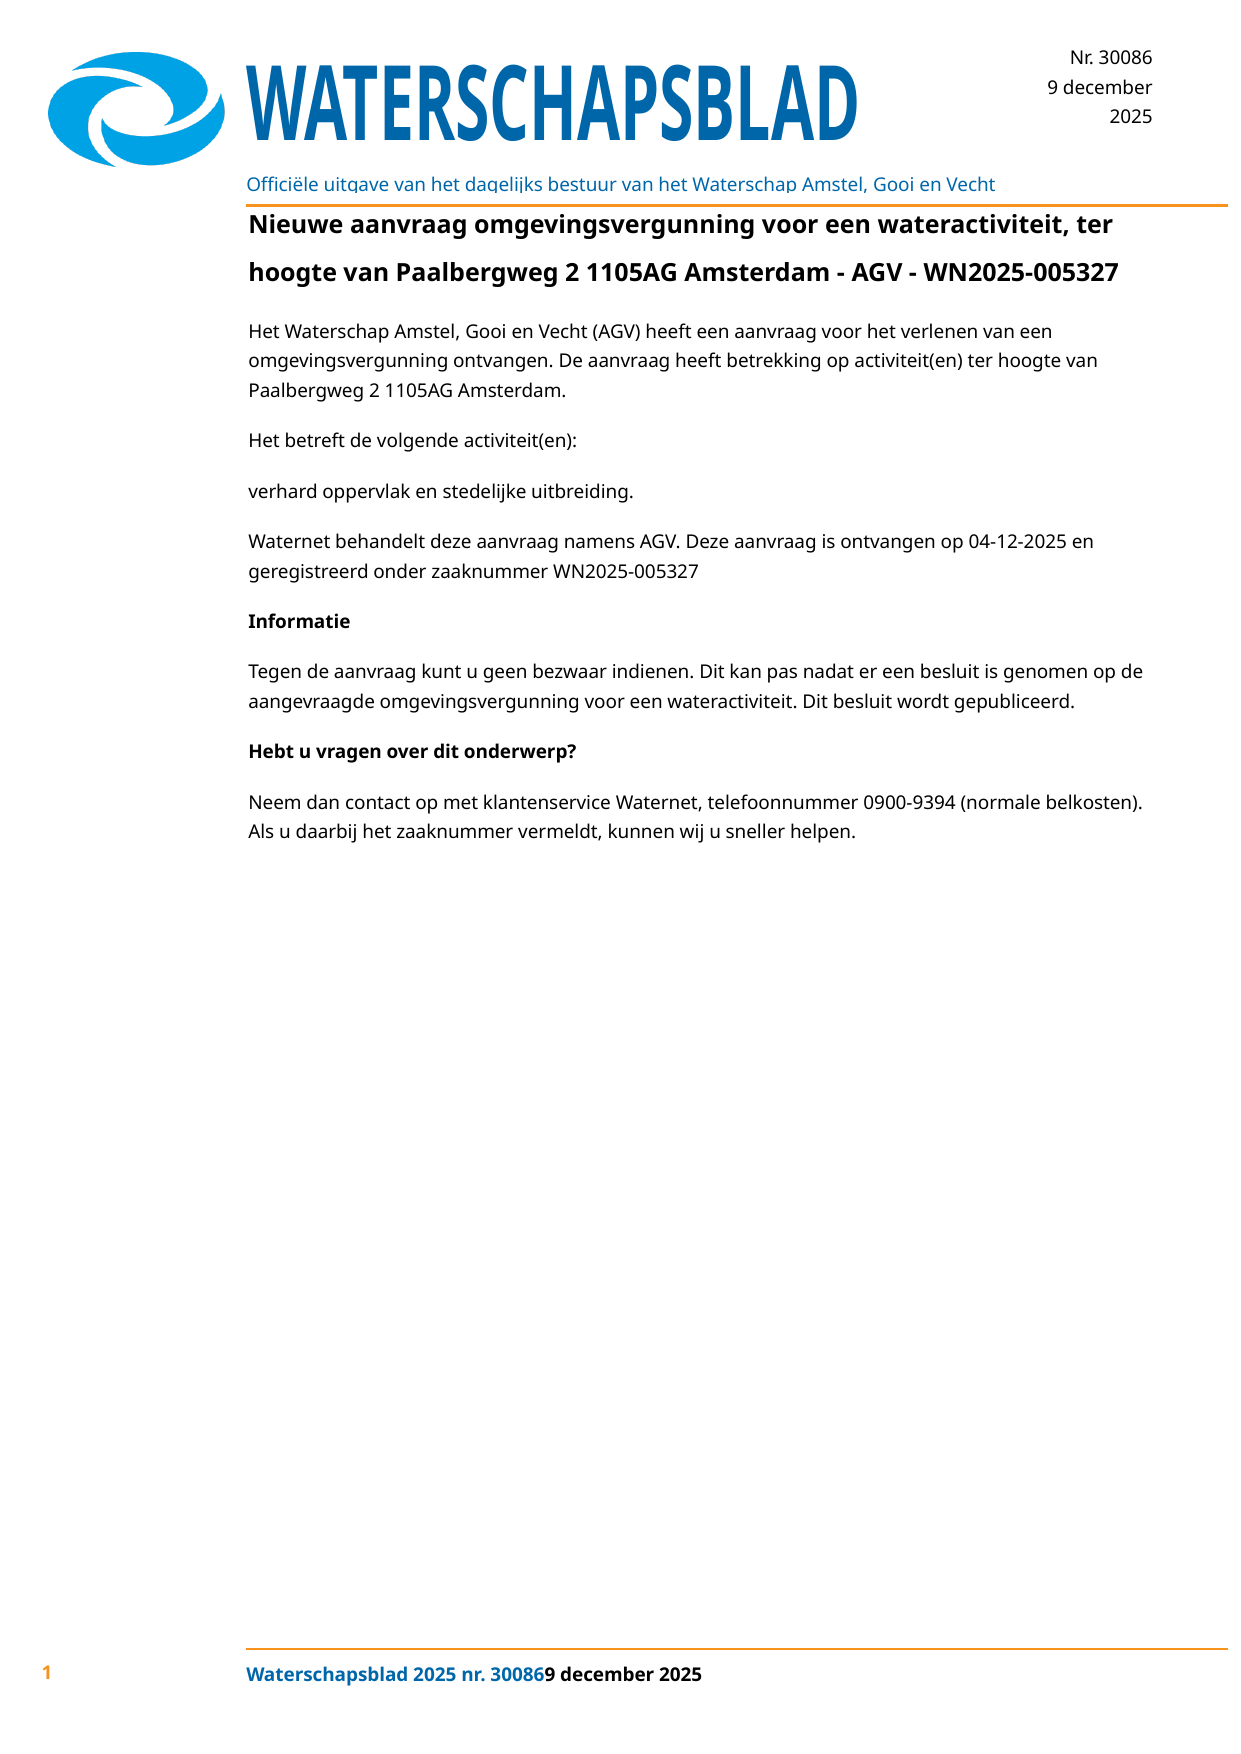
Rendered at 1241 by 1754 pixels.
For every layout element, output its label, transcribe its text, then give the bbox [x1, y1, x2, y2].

text Het Waterschap Amstel, Gooi en Vecht (AGV) heeft een aanvraag voor het verlenen van een omgevingsvergunning ontvangen. De aanvraag heeft betrekking op activiteit(en) ter hoogte van Paalbergweg 2 1105AG Amsterdam. [248, 318, 1152, 403]
text Het betreft de volgende activiteit(en): [248, 427, 1152, 453]
text Neem dan contact op met klantenservice Waternet, telefoonnummer 0900-9394 (normale belkosten). Als u daarbij het zaaknummer vermeldt, kunnen wij u sneller helpen. [248, 789, 1152, 844]
text Waternet behandelt deze aanvraag namens AGV. Deze aanvraag is ontvangen op 04-12-2025 en geregistreerd onder zaaknummer WN2025-005327 [248, 528, 1152, 584]
text Informatie [248, 608, 1152, 634]
text Nieuwe aanvraag omgevingsvergunning voor een wateractiviteit, ter hoogte van Paalbergweg 2 1105AG Amsterdam - AGV - WN2025-005327 [248, 207, 1152, 288]
text Tegen de aanvraag kunt u geen bezwaar indienen. Dit kan pas nadat er een besluit is genomen op de aangevraagde omgevingsvergunning voor een wateractiviteit. Dit besluit wordt gepubliceerd. [248, 659, 1152, 714]
text Hebt u vragen over dit onderwerp? [248, 739, 1152, 764]
text verhard oppervlak en stedelijke uitbreiding. [248, 478, 1152, 504]
picture [41, 47, 231, 172]
